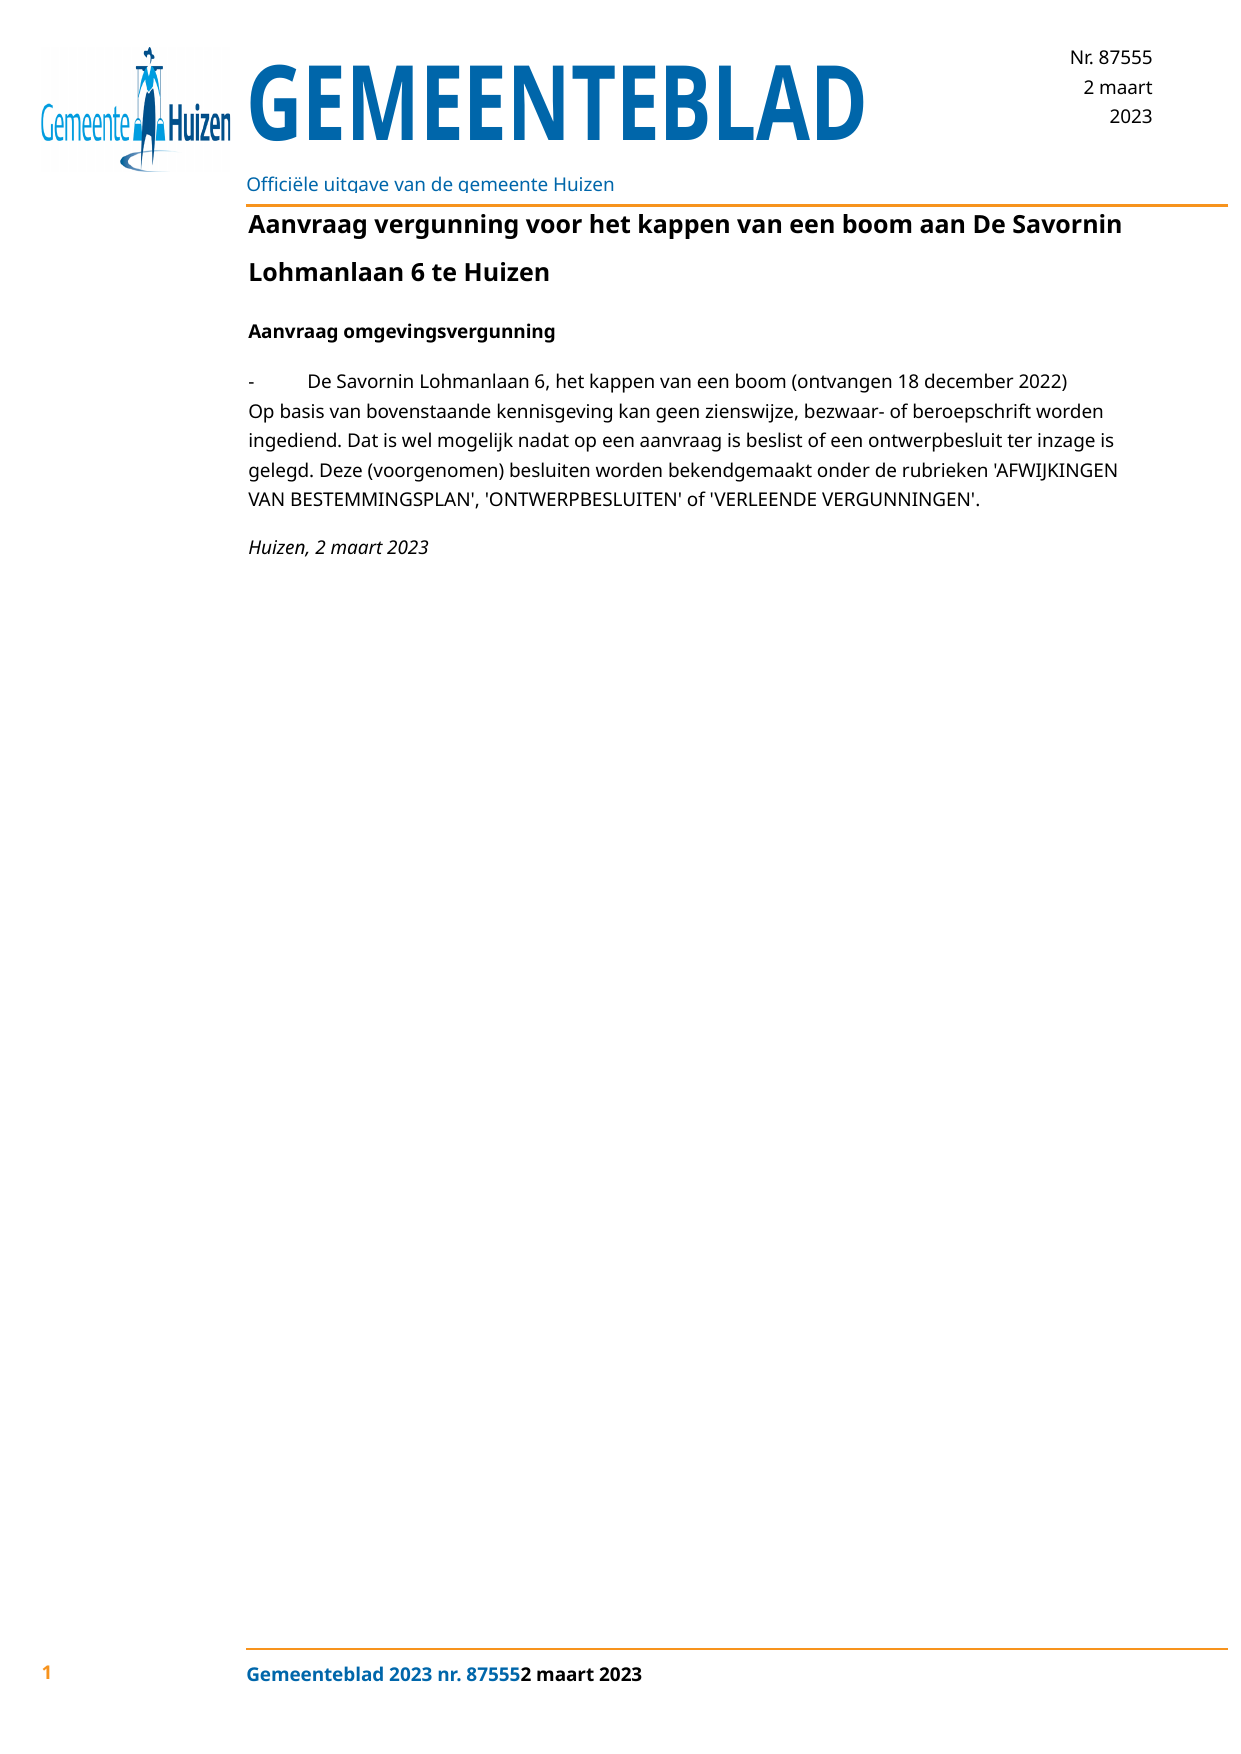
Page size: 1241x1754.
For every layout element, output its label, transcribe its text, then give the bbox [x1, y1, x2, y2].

text Op basis van bovenstaande kennisgeving kan geen zienswijze, bezwaar- of beroepschrift worden ingediend. Dat is wel mogelijk nadat op een aanvraag is beslist of een ontwerpbesluit ter inzage is gelegd. Deze (voorgenomen) besluiten worden bekendgemaakt onder de rubrieken 'AFWIJKINGEN VAN BESTEMMINGSPLAN', 'ONTWERPBESLUITEN' of 'VERLEENDE VERGUNNINGEN'. [248, 398, 1152, 512]
text Aanvraag vergunning voor het kappen van een boom aan De Savornin Lohmanlaan 6 te Huizen [248, 207, 1152, 288]
list De Savornin Lohmanlaan 6, het kappen van een boom (ontvangen 18 december 2022) [248, 368, 1152, 394]
text Huizen, 2 maart 2023 [248, 534, 1152, 560]
picture [41, 47, 231, 172]
text Aanvraag omgevingsvergunning [248, 318, 1152, 344]
